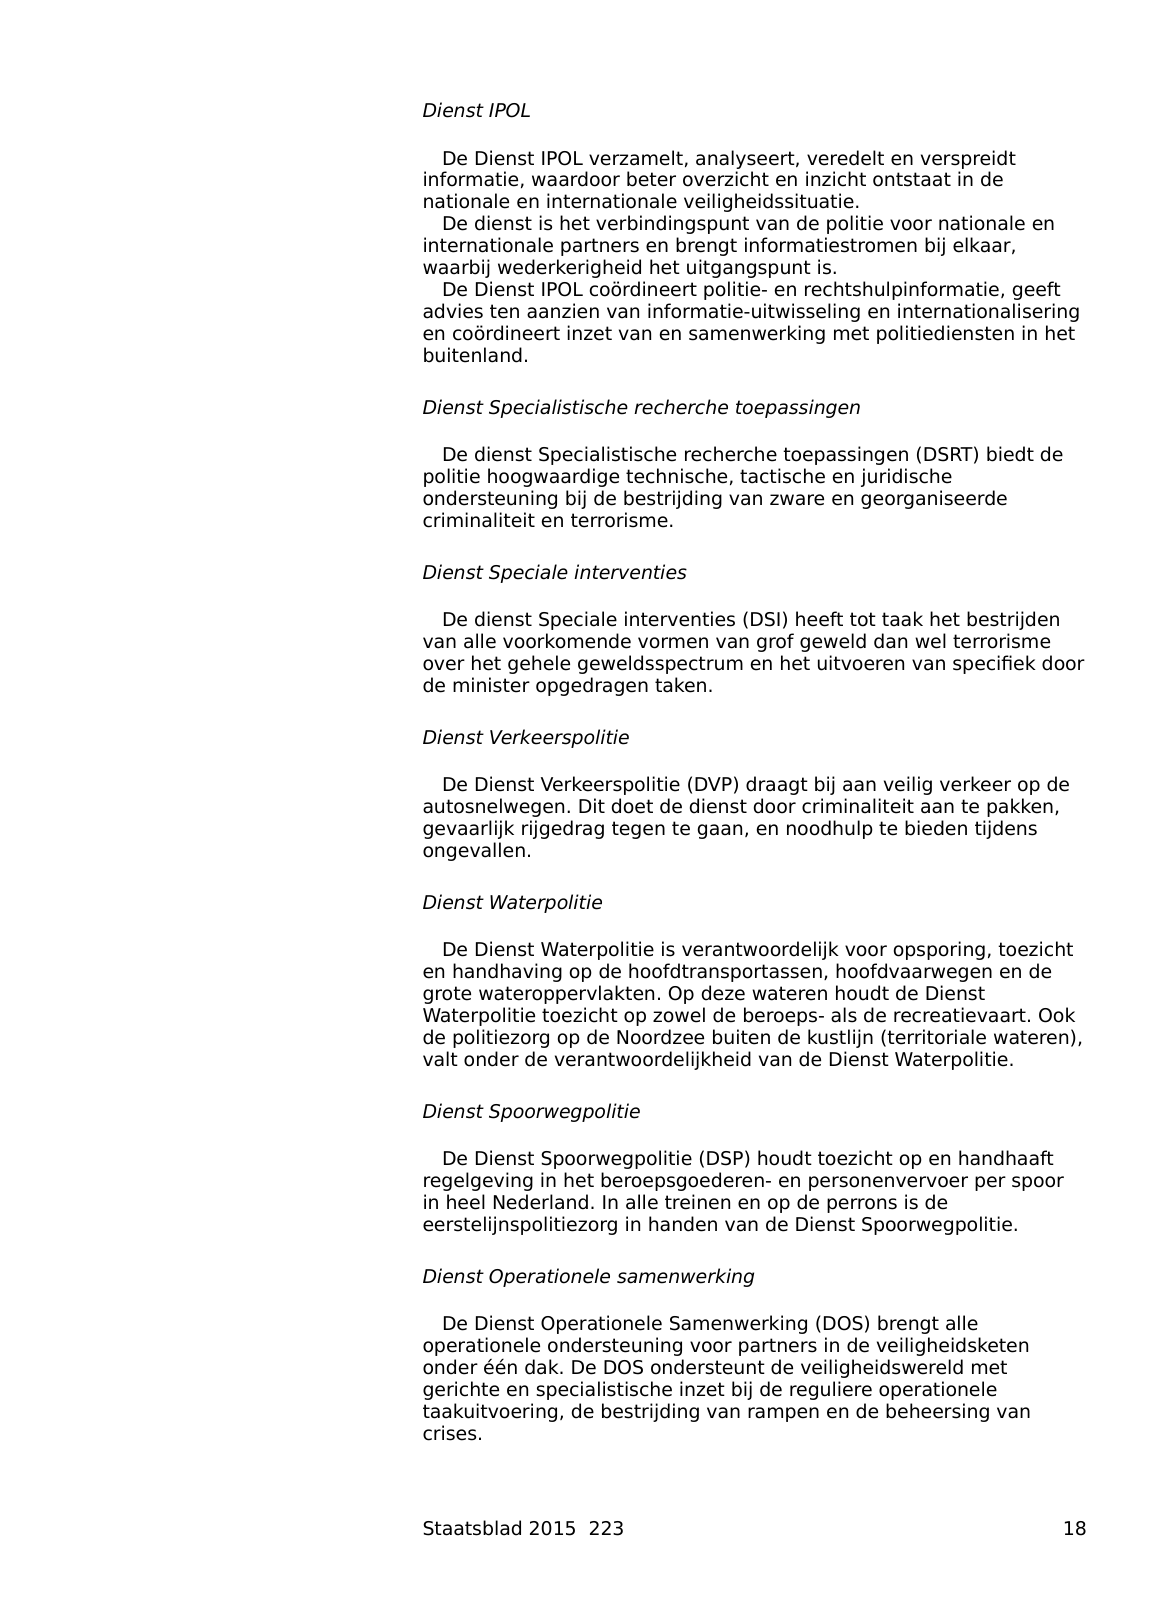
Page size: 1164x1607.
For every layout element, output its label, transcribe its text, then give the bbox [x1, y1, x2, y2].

text De Dienst Verkeerspolitie (DVP) draagt bij aan veilig verkeer op de autosnelwegen. Dit doet de dienst door criminaliteit aan te pakken, gevaarlijk rijgedrag tegen te gaan, en noodhulp te bieden tijdens ongevallen. [422, 774, 1087, 862]
text De Dienst IPOL coördineert politie- en rechtshulpinformatie, geeft advies ten aanzien van informatie-uitwisseling en internationalisering en coördineert inzet van en samenwerking met politiediensten in het buitenland. [422, 279, 1087, 367]
text De Dienst IPOL verzamelt, analyseert, veredelt en verspreidt informatie, waardoor beter overzicht en inzicht ontstaat in de nationale en internationale veiligheidssituatie. [422, 147, 1087, 213]
text De Dienst Operationele Samenwerking (DOS) brengt alle operationele ondersteuning voor partners in de veiligheidsketen onder één dak. De DOS ondersteunt de veiligheidswereld met gerichte en specialistische inzet bij de reguliere operationele taakuitvoering, de bestrijding van rampen en de beheersing van crises. [422, 1313, 1087, 1444]
subtitle Dienst Waterpolitie [422, 892, 1087, 914]
text De dienst is het verbindingspunt van de politie voor nationale en internationale partners en brengt informatiestromen bij elkaar, waarbij wederkerigheid het uitgangspunt is. [422, 213, 1087, 279]
subtitle Dienst Verkeerspolitie [422, 727, 1087, 749]
subtitle Dienst IPOL [422, 100, 1087, 122]
text De dienst Specialistische recherche toepassingen (DSRT) biedt de politie hoogwaardige technische, tactische en juridische ondersteuning bij de bestrijding van zware en georganiseerde criminaliteit en terrorisme. [422, 444, 1087, 532]
subtitle Dienst Operationele samenwerking [422, 1266, 1087, 1288]
subtitle Dienst Spoorwegpolitie [422, 1101, 1087, 1123]
text De Dienst Waterpolitie is verantwoordelijk voor opsporing, toezicht en handhaving op de hoofdtransportassen, hoofdvaarwegen en de grote wateroppervlakten. Op deze wateren houdt de Dienst Waterpolitie toezicht op zowel de beroeps- als de recreatievaart. Ook de politiezorg op de Noordzee buiten de kustlijn (territoriale wateren), valt onder de verantwoordelijkheid van de Dienst Waterpolitie. [422, 939, 1087, 1071]
text De Dienst Spoorwegpolitie (DSP) houdt toezicht op en handhaaft regelgeving in het beroepsgoederen- en personenvervoer per spoor in heel Nederland. In alle treinen en op de perrons is de eerstelijnspolitiezorg in handen van de Dienst Spoorwegpolitie. [422, 1148, 1087, 1236]
subtitle Dienst Specialistische recherche toepassingen [422, 397, 1087, 419]
subtitle Dienst Speciale interventies [422, 562, 1087, 584]
text De dienst Speciale interventies (DSI) heeft tot taak het bestrijden van alle voorkomende vormen van grof geweld dan wel terrorisme over het gehele geweldsspectrum en het uitvoeren van specifiek door de minister opgedragen taken. [422, 609, 1087, 697]
